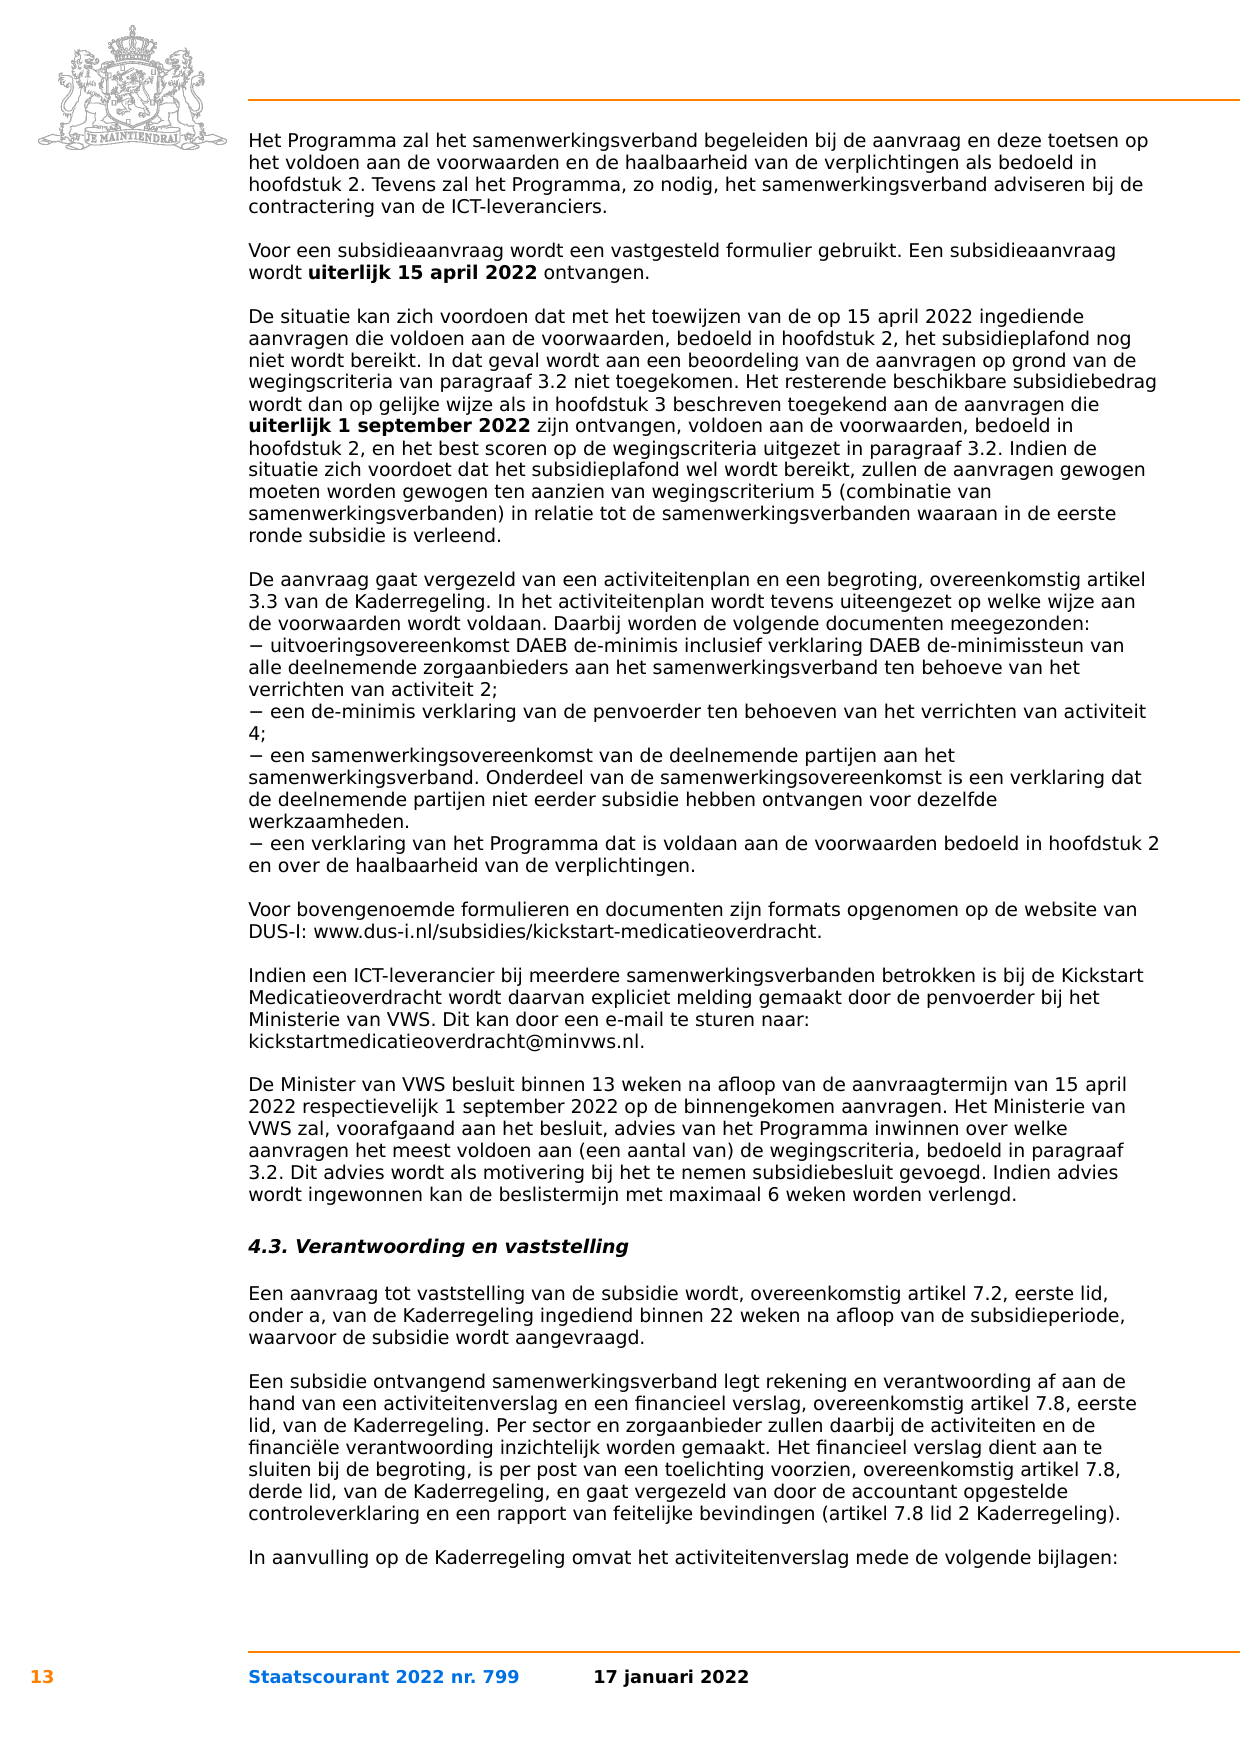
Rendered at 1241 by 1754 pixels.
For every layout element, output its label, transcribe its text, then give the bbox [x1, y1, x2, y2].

text − uitvoeringsovereenkomst DAEB de-minimis inclusief verklaring DAEB de-minimissteun van alle deelnemende zorgaanbieders aan het samenwerkingsverband ten behoeve van het verrichten van activiteit 2; [248, 635, 1163, 701]
text − een samenwerkingsovereenkomst van de deelnemende partijen aan het samenwerkingsverband. Onderdeel van de samenwerkingsovereenkomst is een verklaring dat de deelnemende partijen niet eerder subsidie hebben ontvangen voor dezelfde werkzaamheden. [248, 745, 1163, 833]
text Voor een subsidieaanvraag wordt een vastgesteld formulier gebruikt. Een subsidieaanvraag wordt uiterlijk 15 april 2022 ontvangen. [248, 240, 1163, 284]
text − een verklaring van het Programma dat is voldaan aan de voorwaarden bedoeld in hoofdstuk 2 en over de haalbaarheid van de verplichtingen. [248, 833, 1163, 877]
text De aanvraag gaat vergezeld van een activiteitenplan en een begroting, overeenkomstig artikel 3.3 van de Kaderregeling. In het activiteitenplan wordt tevens uiteengezet op welke wijze aan de voorwaarden wordt voldaan. Daarbij worden de volgende documenten meegezonden: [248, 569, 1163, 635]
text − een de-minimis verklaring van de penvoerder ten behoeven van het verrichten van activiteit 4; [248, 701, 1163, 745]
text Voor bovengenoemde formulieren en documenten zijn formats opgenomen op de website van DUS-I: www.dus-i.nl/subsidies/kickstart-medicatieoverdracht. [248, 899, 1163, 943]
text Een aanvraag tot vaststelling van de subsidie wordt, overeenkomstig artikel 7.2, eerste lid, onder a, van de Kaderregeling ingediend binnen 22 weken na afloop van de subsidieperiode, waarvoor de subsidie wordt aangevraagd. [248, 1283, 1163, 1349]
text In aanvulling op de Kaderregeling omvat het activiteitenverslag mede de volgende bijlagen: [248, 1547, 1163, 1569]
text Een subsidie ontvangend samenwerkingsverband legt rekening en verantwoording af aan de hand van een activiteitenverslag en een financieel verslag, overeenkomstig artikel 7.8, eerste lid, van de Kaderregeling. Per sector en zorgaanbieder zullen daarbij de activiteiten en de financiële verantwoording inzichtelijk worden gemaakt. Het financieel verslag dient aan te sluiten bij de begroting, is per post van een toelichting voorzien, overeenkomstig artikel 7.8, derde lid, van de Kaderregeling, en gaat vergezeld van door de accountant opgestelde controleverklaring en een rapport van feitelijke bevindingen (artikel 7.8 lid 2 Kaderregeling). [248, 1371, 1163, 1525]
subtitle 4.3. Verantwoording en vaststelling [248, 1236, 1163, 1258]
text De situatie kan zich voordoen dat met het toewijzen van de op 15 april 2022 ingediende aanvragen die voldoen aan de voorwaarden, bedoeld in hoofdstuk 2, het subsidieplafond nog niet wordt bereikt. In dat geval wordt aan een beoordeling van de aanvragen op grond van de wegingscriteria van paragraaf 3.2 niet toegekomen. Het resterende beschikbare subsidiebedrag wordt dan op gelijke wijze als in hoofdstuk 3 beschreven toegekend aan de aanvragen die uiterlijk 1 september 2022 zijn ontvangen, voldoen aan de voorwaarden, bedoeld in hoofdstuk 2, en het best scoren op de wegingscriteria uitgezet in paragraaf 3.2. Indien de situatie zich voordoet dat het subsidieplafond wel wordt bereikt, zullen de aanvragen gewogen moeten worden gewogen ten aanzien van wegingscriterium 5 (combinatie van samenwerkingsverbanden) in relatie tot de samenwerkingsverbanden waaraan in de eerste ronde subsidie is verleend. [248, 306, 1163, 547]
text Het Programma zal het samenwerkingsverband begeleiden bij de aanvraag en deze toetsen op het voldoen aan de voorwaarden en de haalbaarheid van de verplichtingen als bedoeld in hoofdstuk 2. Tevens zal het Programma, zo nodig, het samenwerkingsverband adviseren bij de contractering van de ICT-leveranciers. [248, 130, 1163, 218]
text De Minister van VWS besluit binnen 13 weken na afloop van de aanvraagtermijn van 15 april 2022 respectievelijk 1 september 2022 op de binnengekomen aanvragen. Het Ministerie van VWS zal, voorafgaand aan het besluit, advies van het Programma inwinnen over welke aanvragen het meest voldoen aan (een aantal van) de wegingscriteria, bedoeld in paragraaf 3.2. Dit advies wordt als motivering bij het te nemen subsidiebesluit gevoegd. Indien advies wordt ingewonnen kan de beslistermijn met maximaal 6 weken worden verlengd. [248, 1074, 1163, 1206]
text Indien een ICT-leverancier bij meerdere samenwerkingsverbanden betrokken is bij de Kickstart Medicatieoverdracht wordt daarvan expliciet melding gemaakt door de penvoerder bij het Ministerie van VWS. Dit kan door een e-mail te sturen naar: kickstartmedicatieoverdracht@minvws.nl. [248, 964, 1163, 1052]
picture [38, 25, 227, 150]
